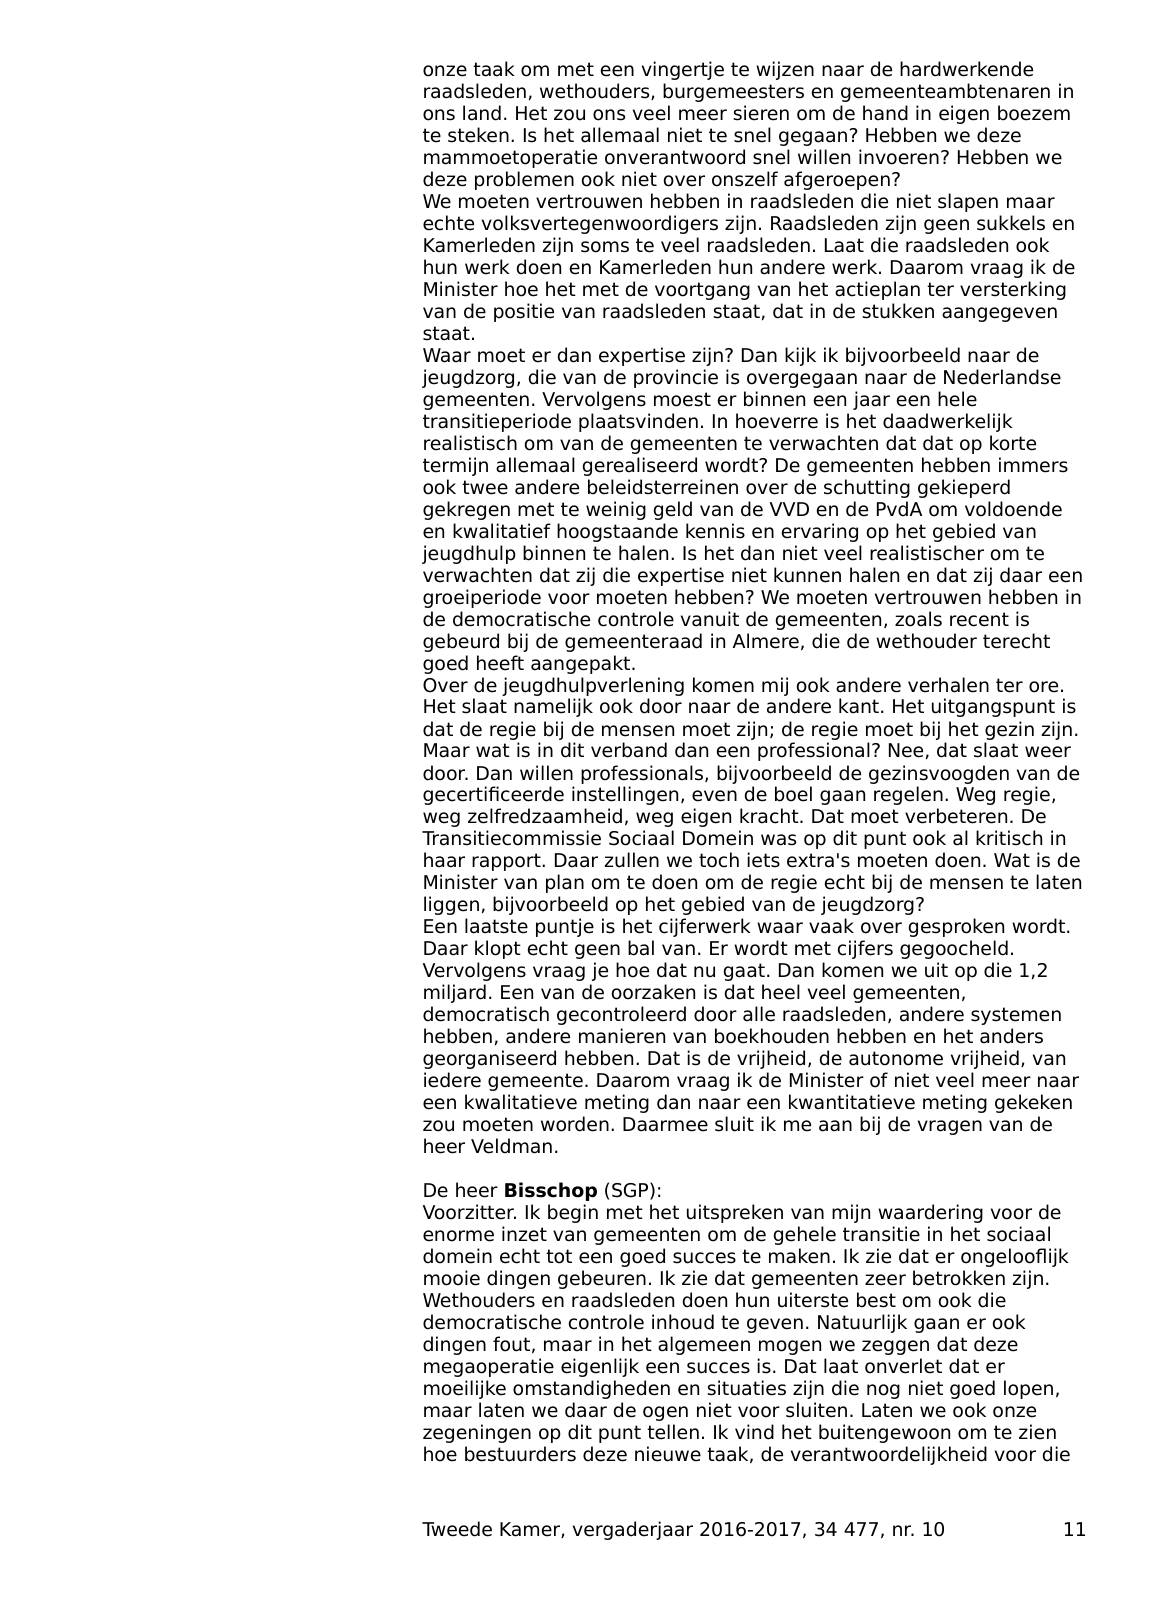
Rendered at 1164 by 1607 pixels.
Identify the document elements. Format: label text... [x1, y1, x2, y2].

text Waar moet er dan expertise zijn? Dan kijk ik bijvoorbeeld naar de jeugdzorg, die van de provincie is overgegaan naar de Nederlandse gemeenten. Vervolgens moest er binnen een jaar een hele transitieperiode plaatsvinden. In hoeverre is het daadwerkelijk realistisch om van de gemeenten te verwachten dat dat op korte termijn allemaal gerealiseerd wordt? De gemeenten hebben immers ook twee andere beleidsterreinen over de schutting gekieperd gekregen met te weinig geld van de VVD en de PvdA om voldoende en kwalitatief hoogstaande kennis en ervaring op het gebied van jeugdhulp binnen te halen. Is het dan niet veel realistischer om te verwachten dat zij die expertise niet kunnen halen en dat zij daar een groeiperiode voor moeten hebben? We moeten vertrouwen hebben in de democratische controle vanuit de gemeenten, zoals recent is gebeurd bij de gemeenteraad in Almere, die de wethouder terecht goed heeft aangepakt. [422, 345, 1087, 674]
text Voorzitter. Ik begin met het uitspreken van mijn waardering voor de enorme inzet van gemeenten om de gehele transitie in het sociaal domein echt tot een goed succes te maken. Ik zie dat er ongelooflijk mooie dingen gebeuren. Ik zie dat gemeenten zeer betrokken zijn. Wethouders en raadsleden doen hun uiterste best om ook die democratische controle inhoud te geven. Natuurlijk gaan er ook dingen fout, maar in het algemeen mogen we zeggen dat deze megaoperatie eigenlijk een succes is. Dat laat onverlet dat er moeilijke omstandigheden en situaties zijn die nog niet goed lopen, maar laten we daar de ogen niet voor sluiten. Laten we ook onze zegeningen op dit punt tellen. Ik vind het buitengewoon om te zien hoe bestuurders deze nieuwe taak, de verantwoordelijkheid voor die [422, 1202, 1087, 1466]
text Een laatste puntje is het cijferwerk waar vaak over gesproken wordt. Daar klopt echt geen bal van. Er wordt met cijfers gegoocheld. Vervolgens vraag je hoe dat nu gaat. Dan komen we uit op die 1,2 miljard. Een van de oorzaken is dat heel veel gemeenten, democratisch gecontroleerd door alle raadsleden, andere systemen hebben, andere manieren van boekhouden hebben en het anders georganiseerd hebben. Dat is de vrijheid, de autonome vrijheid, van iedere gemeente. Daarom vraag ik de Minister of niet veel meer naar een kwalitatieve meting dan naar een kwantitatieve meting gekeken zou moeten worden. Daarmee sluit ik me aan bij de vragen van de heer Veldman. [422, 916, 1087, 1158]
text onze taak om met een vingertje te wijzen naar de hardwerkende raadsleden, wethouders, burgemeesters en gemeenteambtenaren in ons land. Het zou ons veel meer sieren om de hand in eigen boezem te steken. Is het allemaal niet te snel gegaan? Hebben we deze mammoetoperatie onverantwoord snel willen invoeren? Hebben we deze problemen ook niet over onszelf afgeroepen? [422, 59, 1087, 191]
text De heer Bisschop (SGP): [422, 1180, 1087, 1202]
text Over de jeugdhulpverlening komen mij ook andere verhalen ter ore. Het slaat namelijk ook door naar de andere kant. Het uitgangspunt is dat de regie bij de mensen moet zijn; de regie moet bij het gezin zijn. Maar wat is in dit verband dan een professional? Nee, dat slaat weer door. Dan willen professionals, bijvoorbeeld de gezinsvoogden van de gecertificeerde instellingen, even de boel gaan regelen. Weg regie, weg zelfredzaamheid, weg eigen kracht. Dat moet verbeteren. De Transitiecommissie Sociaal Domein was op dit punt ook al kritisch in haar rapport. Daar zullen we toch iets extra's moeten doen. Wat is de Minister van plan om te doen om de regie echt bij de mensen te laten liggen, bijvoorbeeld op het gebied van de jeugdzorg? [422, 674, 1087, 916]
text We moeten vertrouwen hebben in raadsleden die niet slapen maar echte volksvertegenwoordigers zijn. Raadsleden zijn geen sukkels en Kamerleden zijn soms te veel raadsleden. Laat die raadsleden ook hun werk doen en Kamerleden hun andere werk. Daarom vraag ik de Minister hoe het met de voortgang van het actieplan ter versterking van de positie van raadsleden staat, dat in de stukken aangegeven staat. [422, 191, 1087, 345]
